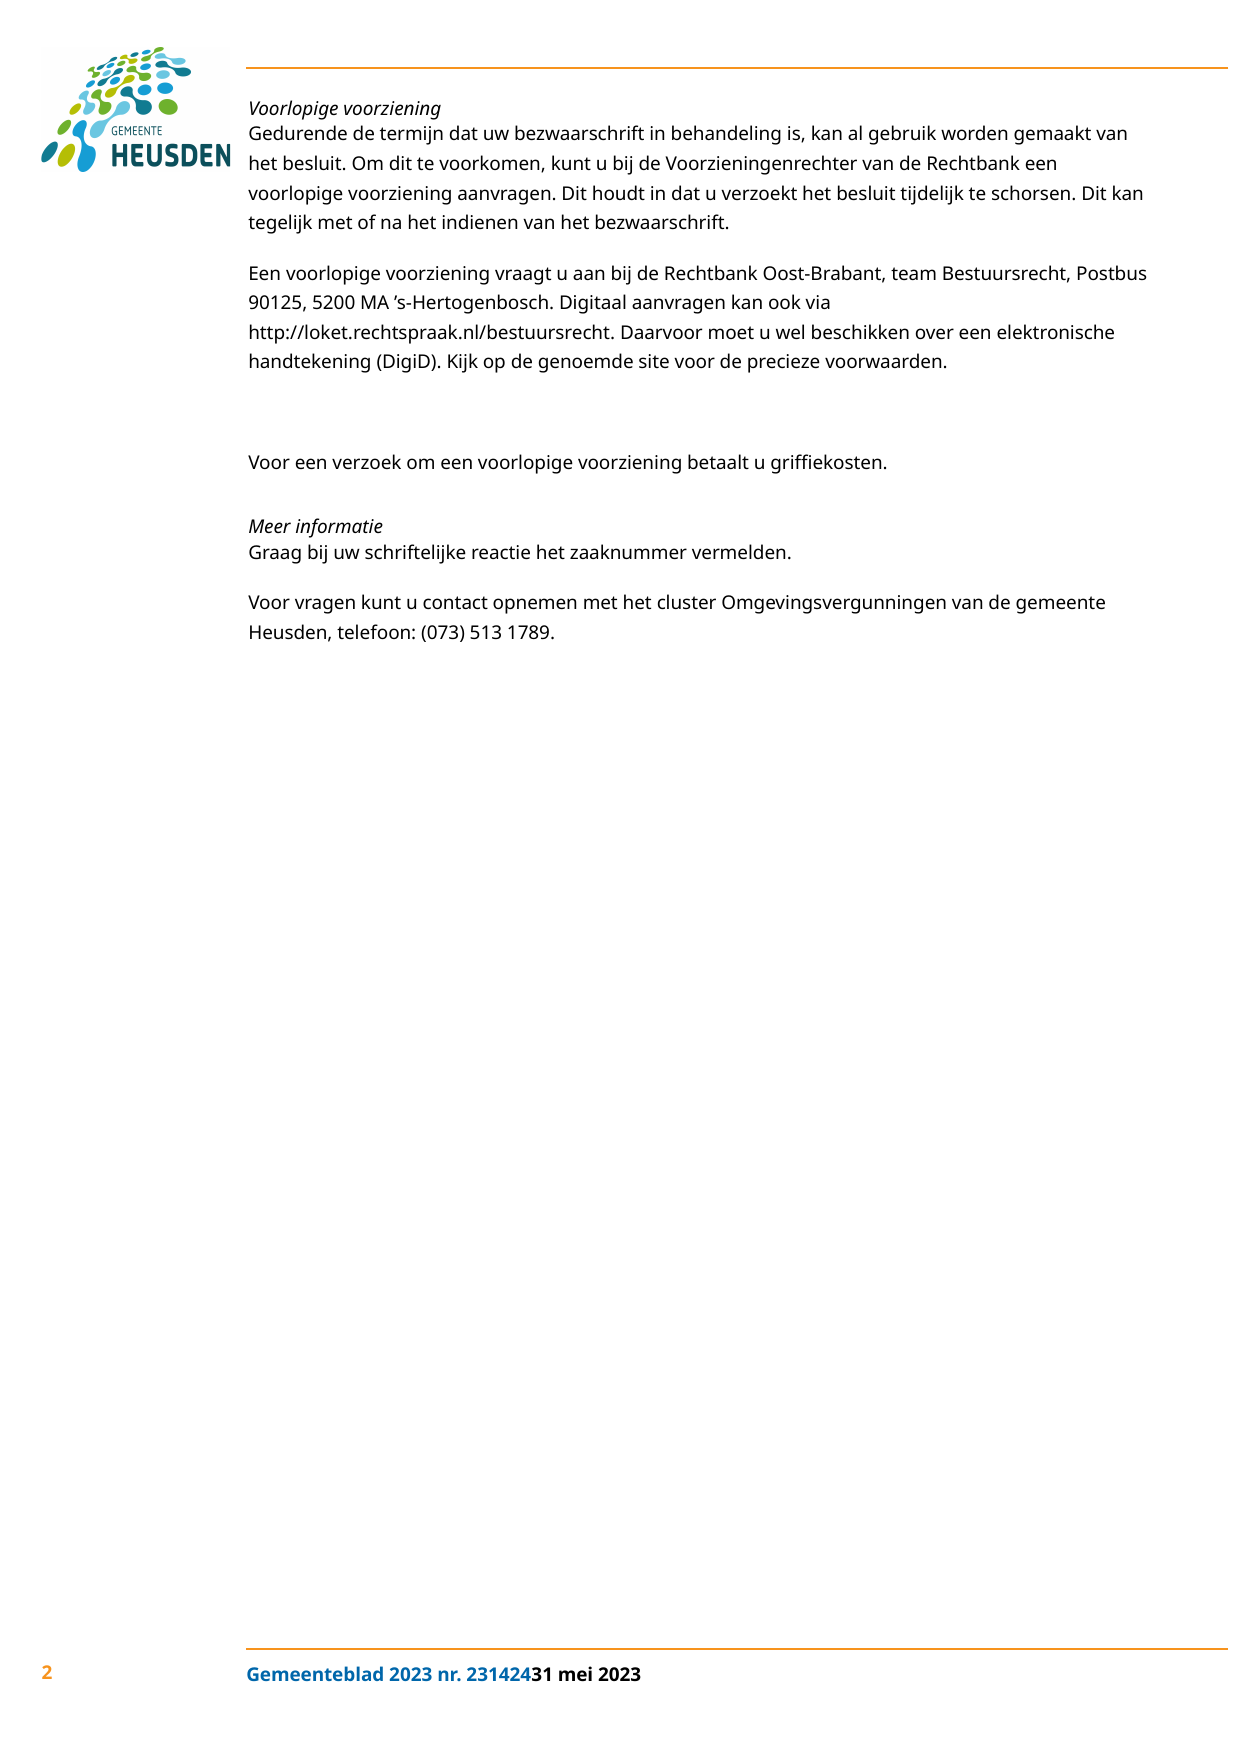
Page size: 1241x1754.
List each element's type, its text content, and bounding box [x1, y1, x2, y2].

text Een voorlopige voorziening vraagt u aan bij de Rechtbank Oost-Brabant, team Bestuursrecht, Postbus 90125, 5200 MA ’s-Hertogenbosch. Digitaal aanvragen kan ook via http://loket.rechtspraak.nl/bestuursrecht. Daarvoor moet u wel beschikken over een elektronische handtekening (DigiD). Kijk op de genoemde site voor de precieze voorwaarden. [248, 260, 1152, 374]
text Graag bij uw schriftelijke reactie het zaaknummer vermelden. [248, 539, 1152, 565]
text Gedurende de termijn dat uw bezwaarschrift in behandeling is, kan al gebruik worden gemaakt van het besluit. Om dit te voorkomen, kunt u bij de Voorzieningenrechter van de Rechtbank een voorlopige voorziening aanvragen. Dit houdt in dat u verzoekt het besluit tijdelijk te schorsen. Dit kan tegelijk met of na het indienen van het bezwaarschrift. [248, 121, 1152, 235]
text Voor vragen kunt u contact opnemen met het cluster Omgevingsvergunningen van de gemeente Heusden, telefoon: (073) 513 1789. [248, 589, 1152, 645]
text Voorlopige voorziening [248, 95, 1152, 121]
text Voor een verzoek om een voorlopige voorziening betaalt u griffiekosten. [248, 449, 1152, 475]
text Meer informatie [248, 513, 1152, 539]
picture [41, 47, 231, 172]
